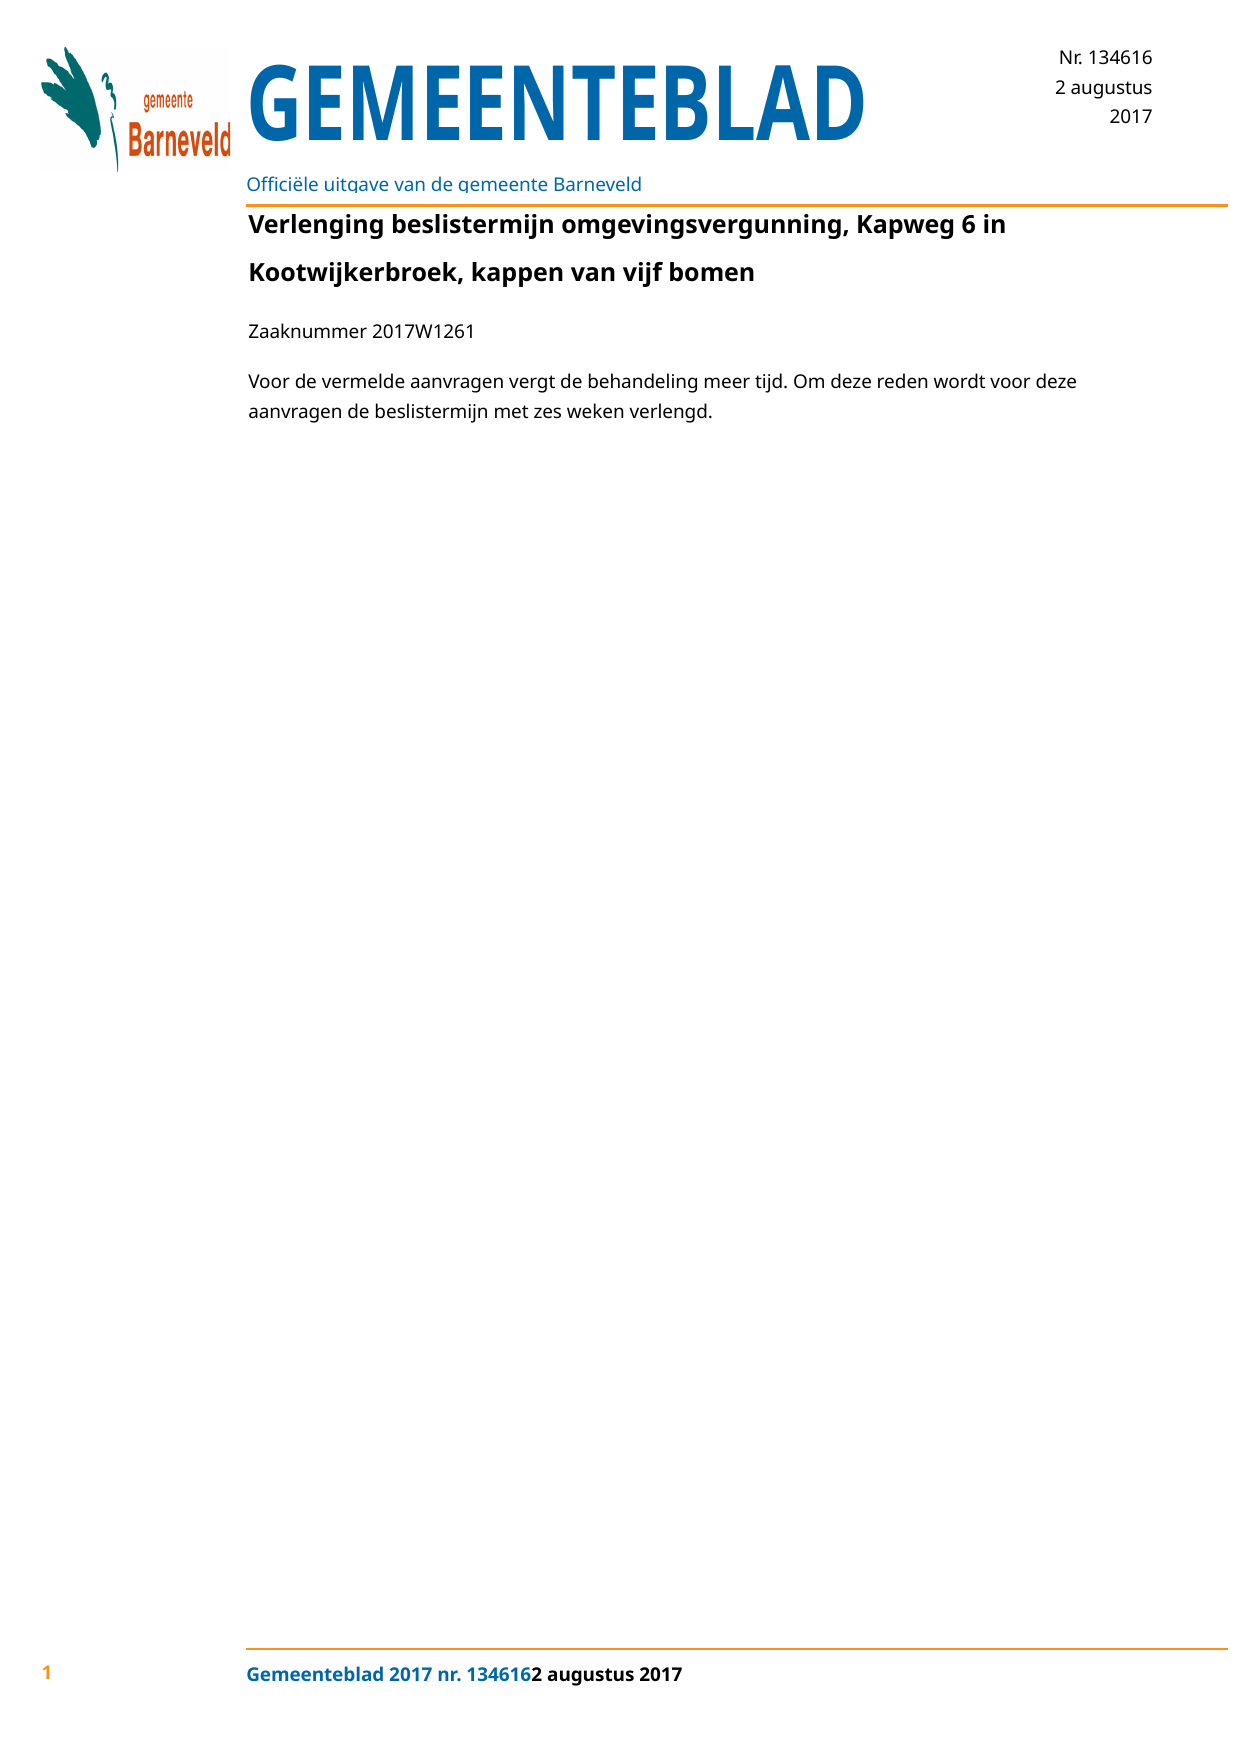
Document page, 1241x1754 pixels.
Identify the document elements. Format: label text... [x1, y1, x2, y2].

text Voor de vermelde aanvragen vergt de behandeling meer tijd. Om deze reden wordt voor deze aanvragen de beslistermijn met zes weken verlengd. [248, 368, 1152, 424]
text Zaaknummer 2017W1261 [248, 318, 1152, 344]
picture [41, 47, 231, 172]
text Verlenging beslistermijn omgevingsvergunning, Kapweg 6 in Kootwijkerbroek, kappen van vijf bomen [248, 207, 1152, 288]
